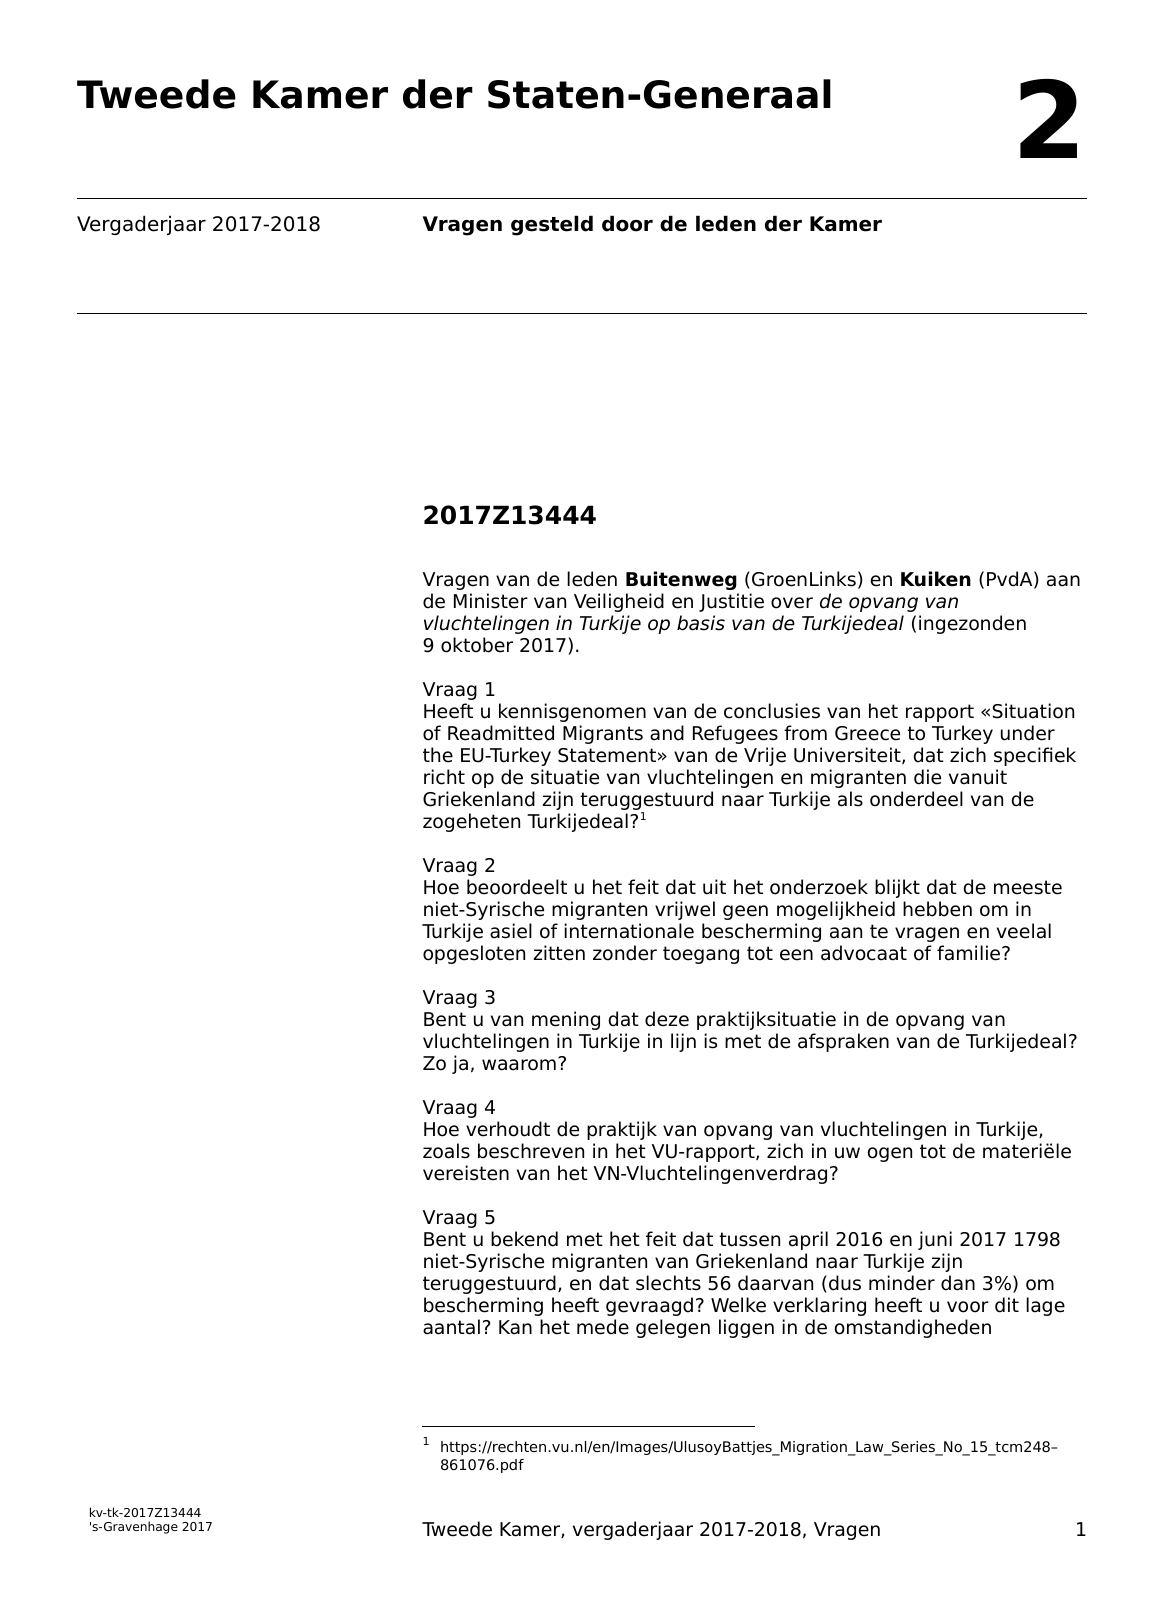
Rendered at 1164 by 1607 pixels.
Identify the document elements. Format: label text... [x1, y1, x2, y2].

text Bent u van mening dat deze praktijksituatie in de opvang van vluchtelingen in Turkije in lijn is met de afspraken van de Turkijedeal? Zo ja, waarom? [422, 1009, 1087, 1075]
table_header 2 [886, 59, 1087, 198]
text Vragen van de leden Buitenweg (GroenLinks) en Kuiken (PvdA) aan de Minister van Veiligheid en Justitie over de opvang van vluchtelingen in Turkije op basis van de Turkijedeal (ingezonden 9 oktober 2017). [422, 569, 1087, 657]
text Vraag 5 [422, 1207, 1087, 1229]
text kv-tk-2017Z13444 [88, 1506, 323, 1520]
text Hoe verhoudt de praktijk van opvang van vluchtelingen in Turkije, zoals beschreven in het VU-rapport, zich in uw ogen tot de materiële vereisten van het VN-Vluchtelingenverdrag? [422, 1119, 1087, 1185]
text Vraag 4 [422, 1097, 1087, 1119]
text Bent u bekend met het feit dat tussen april 2016 en juni 2017 1798 niet-Syrische migranten van Griekenland naar Turkije zijn teruggestuurd, en dat slechts 56 daarvan (dus minder dan 3%) om bescherming heeft gevraagd? Welke verklaring heeft u voor dit lage aantal? Kan het mede gelegen liggen in de omstandigheden [422, 1229, 1087, 1339]
text Vraag 1 [422, 679, 1087, 701]
table_cell Vergaderjaar 2017-2018 [77, 199, 422, 313]
table_header Tweede Kamer der Staten-Generaal [77, 59, 886, 198]
text Vraag 2 [422, 855, 1087, 877]
table_cell Vragen gesteld door de leden der Kamer [422, 199, 1087, 313]
text 2017Z13444 [422, 501, 1087, 531]
text Vraag 3 [422, 987, 1087, 1009]
text Heeft u kennisgenomen van de conclusies van het rapport «Situation of Readmitted Migrants and Refugees from Greece to Turkey under the EU-Turkey Statement» van de Vrije Universiteit, dat zich specifiek richt op de situatie van vluchtelingen en migranten die vanuit Griekenland zijn teruggestuurd naar Turkije als onderdeel van de zogeheten Turkijedeal? [422, 701, 1087, 833]
text 's-Gravenhage 2017 [88, 1520, 323, 1534]
text https://rechten.vu.nl/en/Images/UlusoyBattjes_Migration_Law_Series_No_15_tcm248–861076.pdf [422, 1435, 1087, 1474]
text Hoe beoordeelt u het feit dat uit het onderzoek blijkt dat de meeste niet-Syrische migranten vrijwel geen mogelijkheid hebben om in Turkije asiel of internationale bescherming aan te vragen en veelal opgesloten zitten zonder toegang tot een advocaat of familie? [422, 877, 1087, 965]
